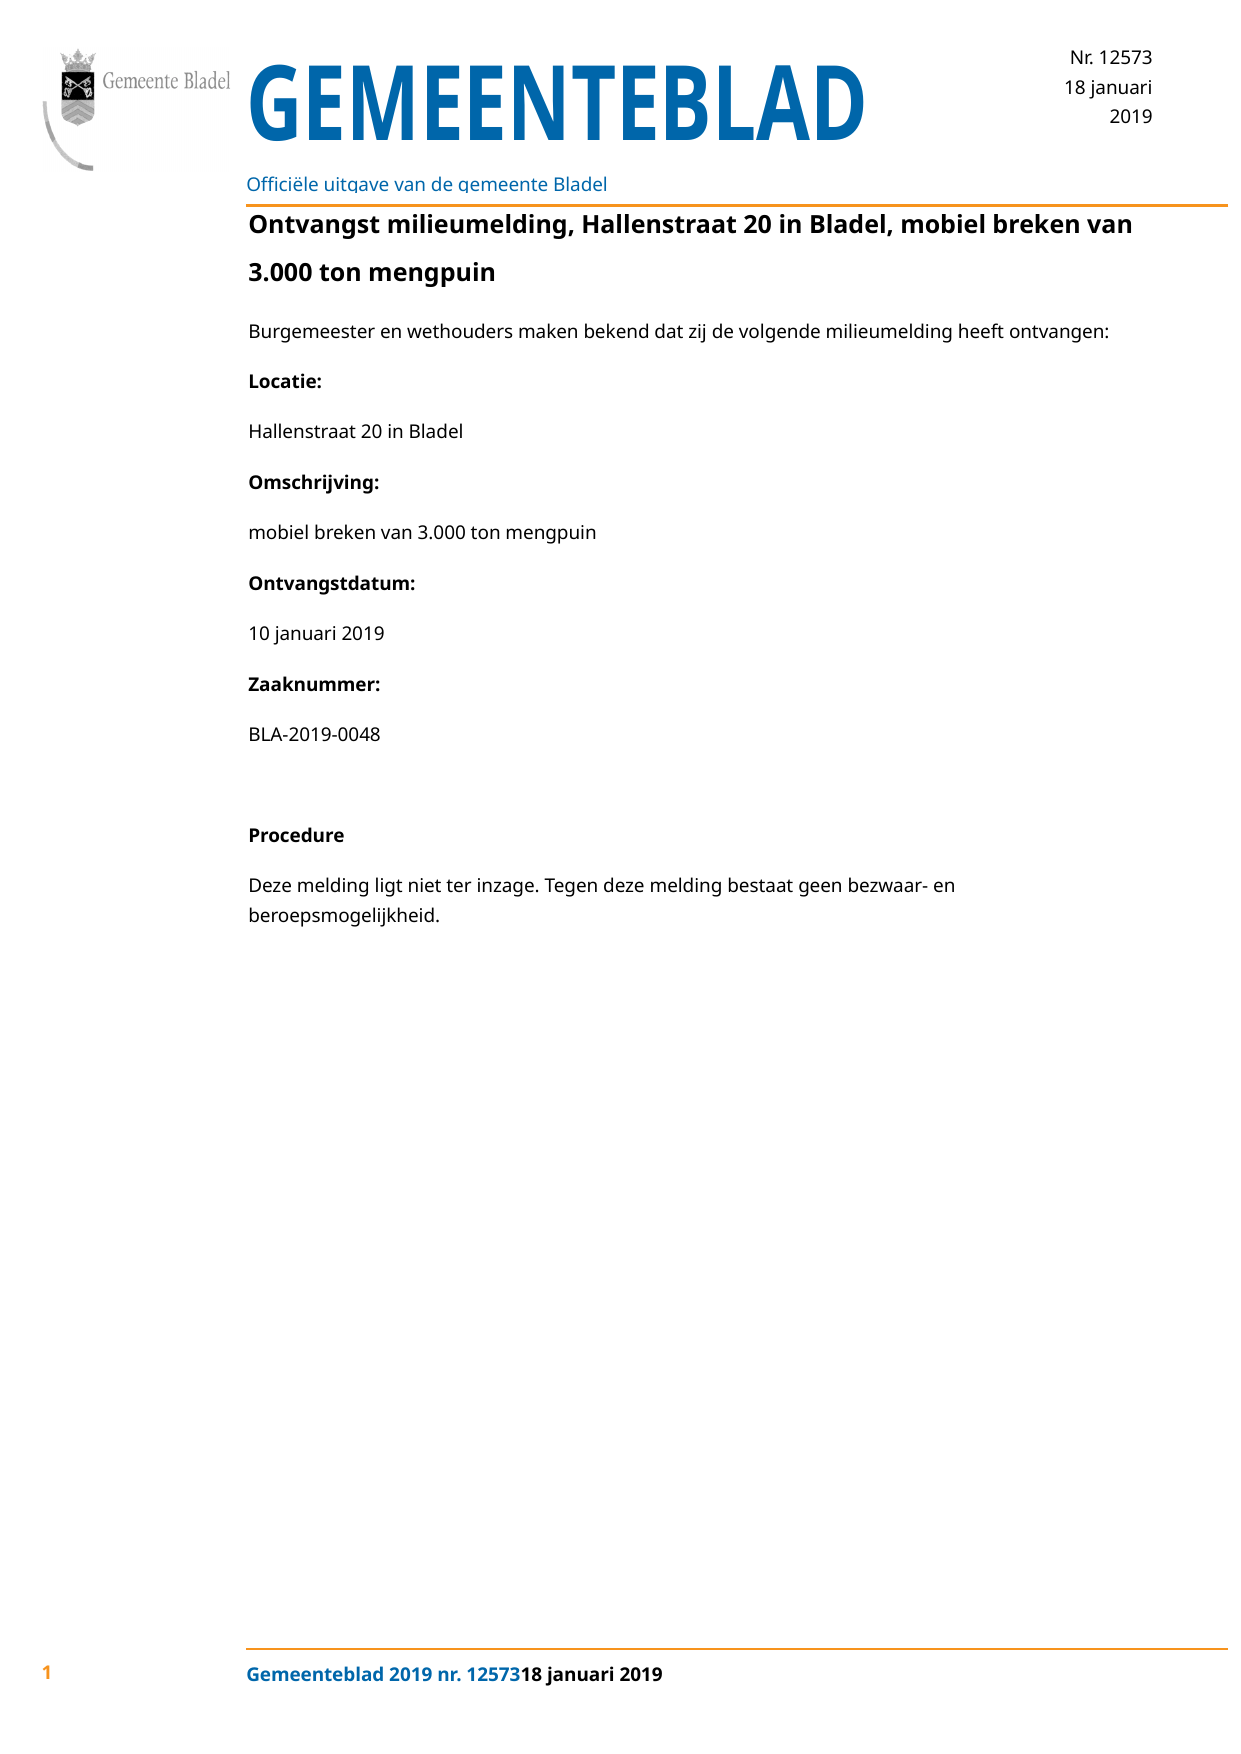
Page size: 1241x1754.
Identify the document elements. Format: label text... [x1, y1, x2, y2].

text Omschrijving: [248, 469, 1152, 495]
text 10 januari 2019 [248, 620, 1152, 646]
text Ontvangst milieumelding, Hallenstraat 20 in Bladel, mobiel breken van 3.000 ton mengpuin [248, 207, 1152, 288]
text BLA-2019-0048 [248, 721, 1152, 747]
text Deze melding ligt niet ter inzage. Tegen deze melding bestaat geen bezwaar- en beroepsmogelijkheid. [248, 872, 1152, 928]
text Procedure [248, 822, 1152, 848]
text Locatie: [248, 368, 1152, 394]
text mobiel breken van 3.000 ton mengpuin [248, 519, 1152, 545]
text Zaaknummer: [248, 671, 1152, 697]
text Ontvangstdatum: [248, 570, 1152, 596]
text Hallenstraat 20 in Bladel [248, 419, 1152, 444]
picture [41, 47, 231, 172]
text Burgemeester en wethouders maken bekend dat zij de volgende milieumelding heeft ontvangen: [248, 318, 1152, 344]
